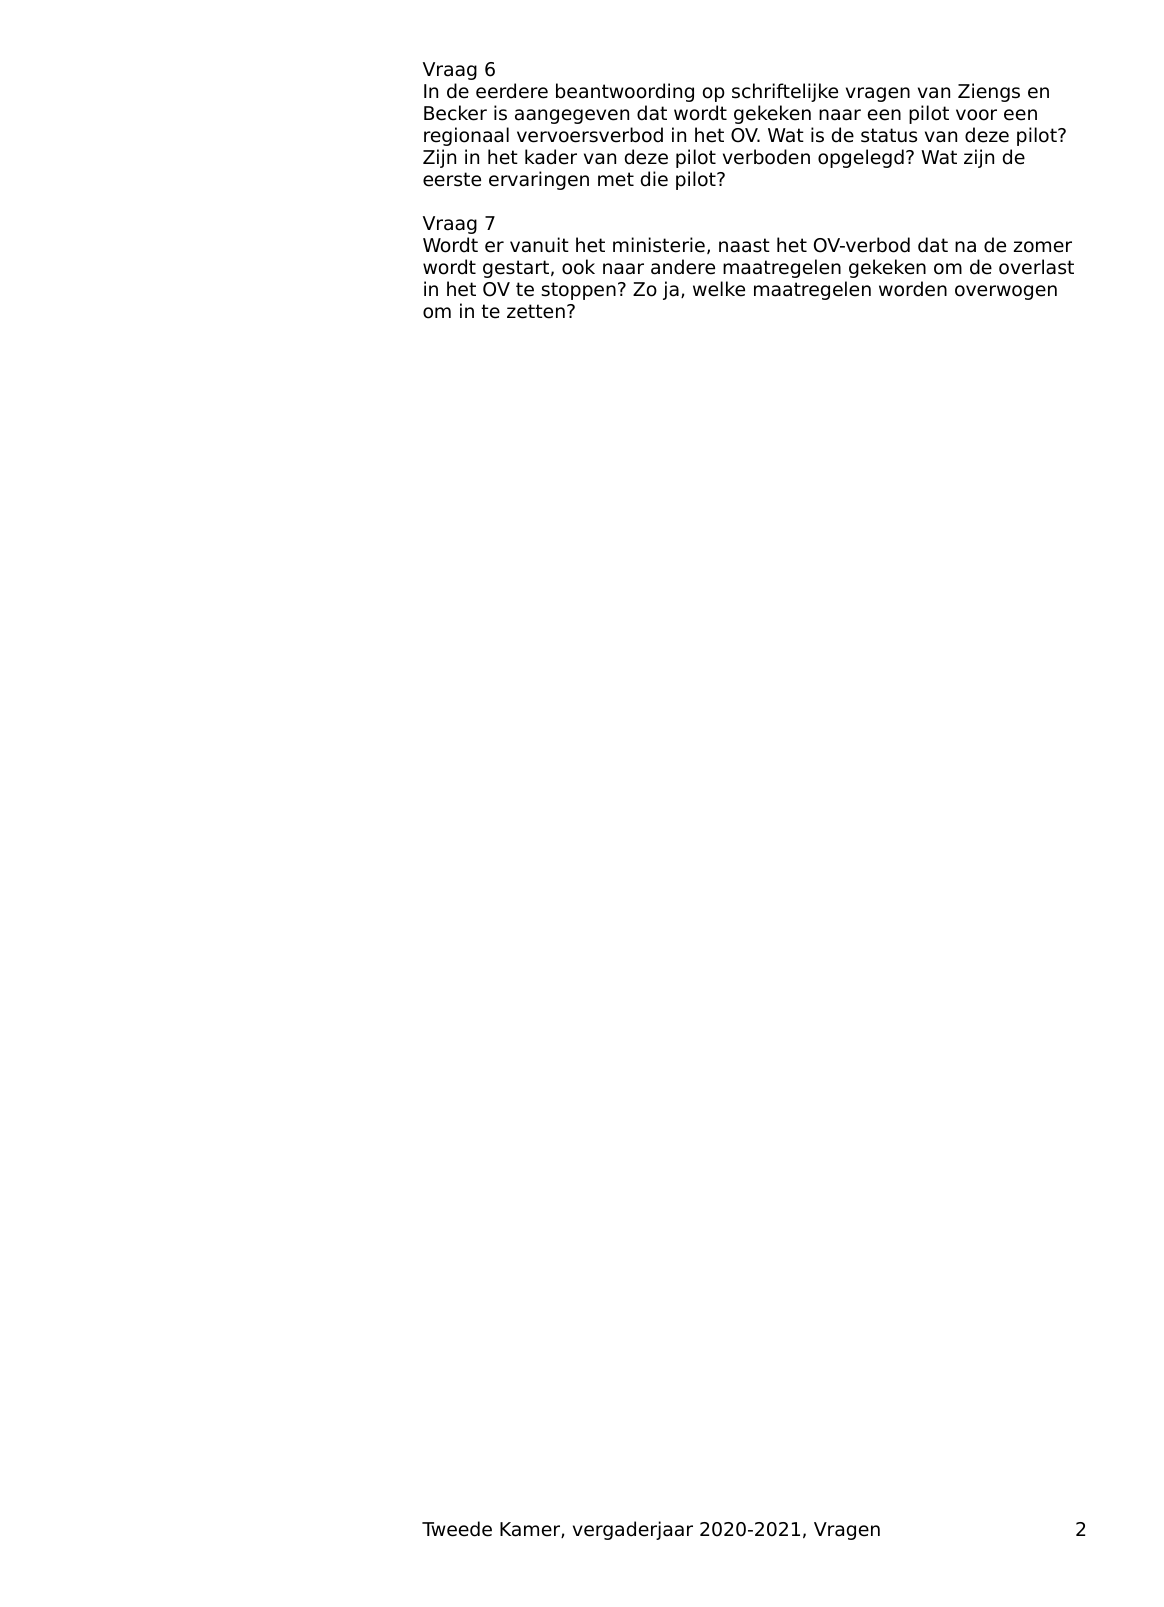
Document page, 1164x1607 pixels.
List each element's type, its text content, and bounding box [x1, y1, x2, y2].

text In de eerdere beantwoording op schriftelijke vragen van Ziengs en Becker is aangegeven dat wordt gekeken naar een pilot voor een regionaal vervoersverbod in het OV. Wat is de status van deze pilot? Zijn in het kader van deze pilot verboden opgelegd? Wat zijn de eerste ervaringen met die pilot? [422, 81, 1087, 191]
text Wordt er vanuit het ministerie, naast het OV-verbod dat na de zomer wordt gestart, ook naar andere maatregelen gekeken om de overlast in het OV te stoppen? Zo ja, welke maatregelen worden overwogen om in te zetten? [422, 235, 1087, 323]
text Vraag 6 [422, 59, 1087, 81]
text Vraag 7 [422, 213, 1087, 235]
